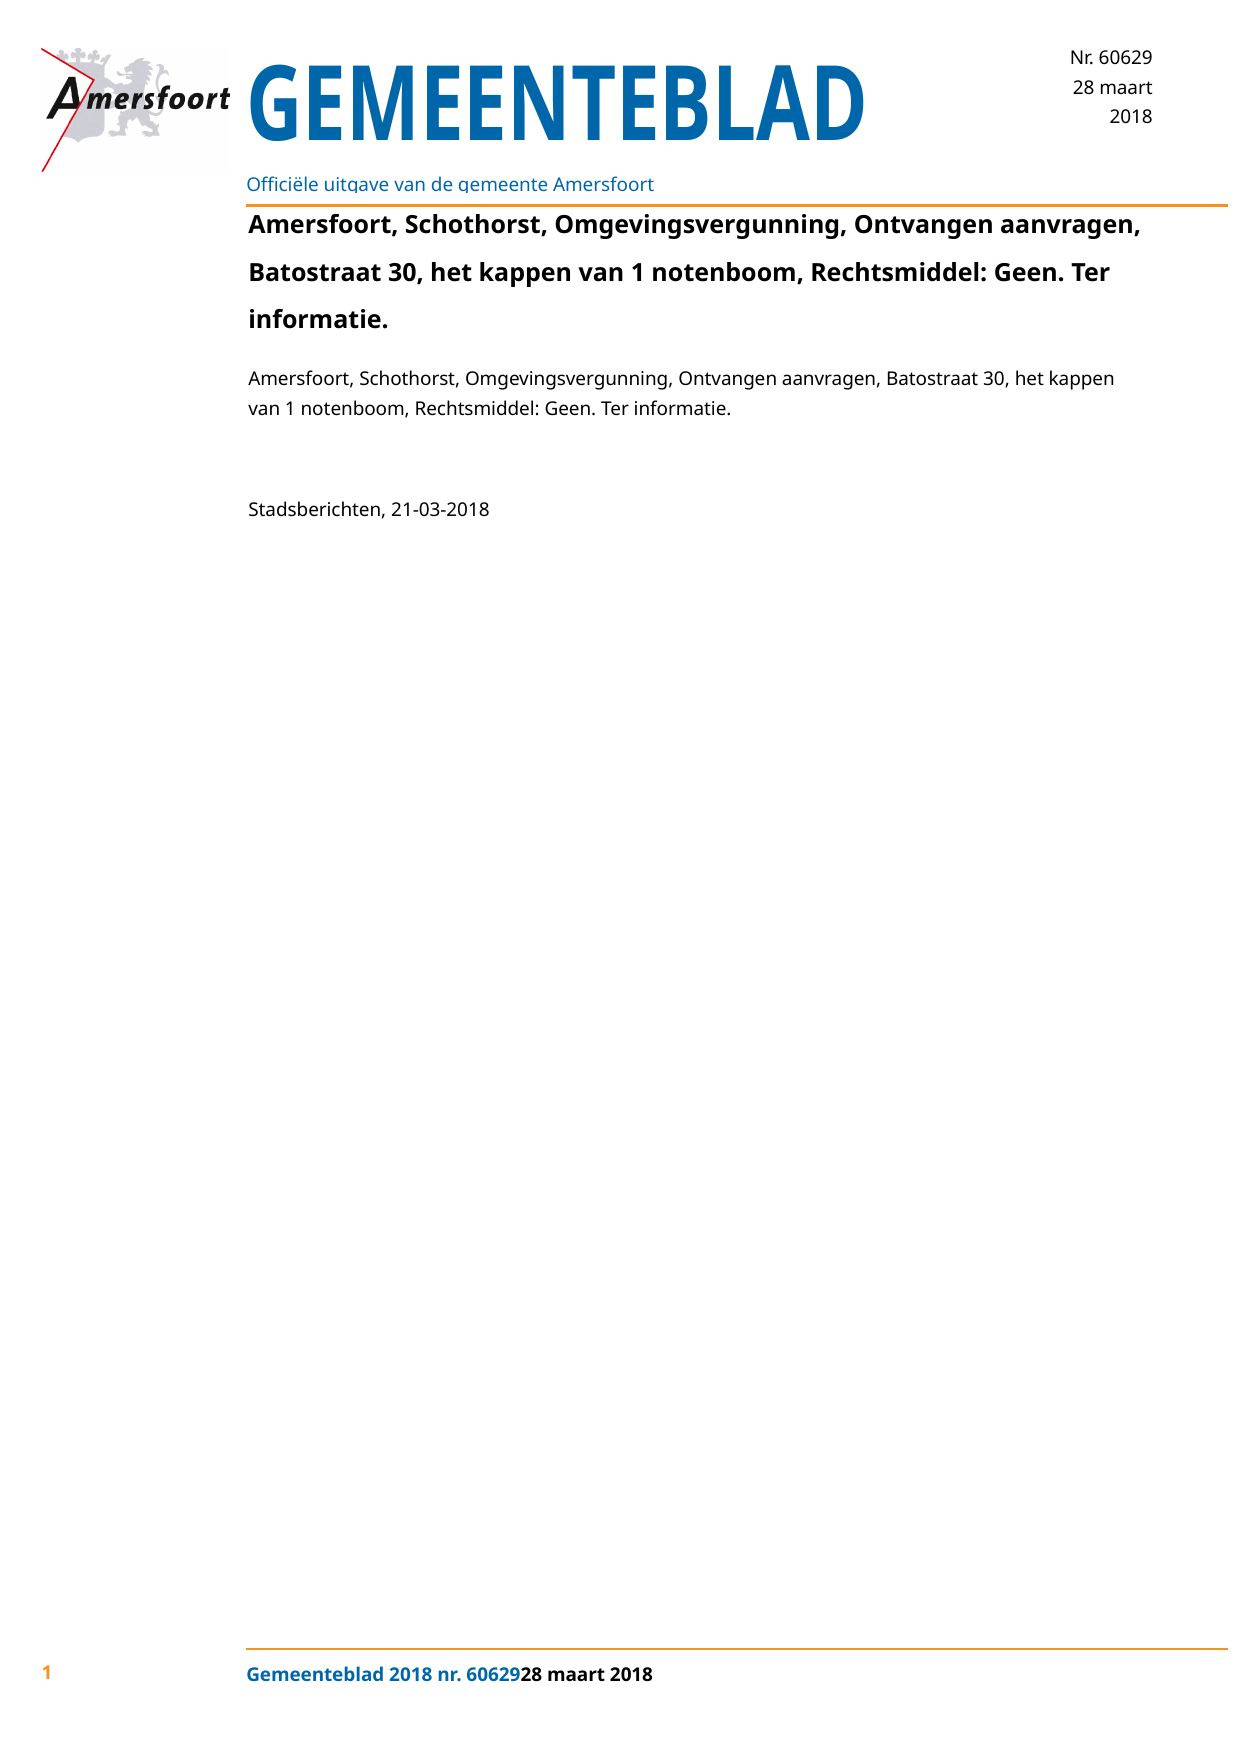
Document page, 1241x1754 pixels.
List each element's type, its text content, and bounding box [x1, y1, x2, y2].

text Stadsberichten, 21-03-2018 [248, 496, 1152, 522]
picture [41, 47, 231, 172]
text Amersfoort, Schothorst, Omgevingsvergunning, Ontvangen aanvragen, Batostraat 30, het kappen van 1 notenboom, Rechtsmiddel: Geen. Ter informatie. [248, 207, 1152, 336]
text Amersfoort, Schothorst, Omgevingsvergunning, Ontvangen aanvragen, Batostraat 30, het kappen van 1 notenboom, Rechtsmiddel: Geen. Ter informatie. [248, 366, 1152, 421]
